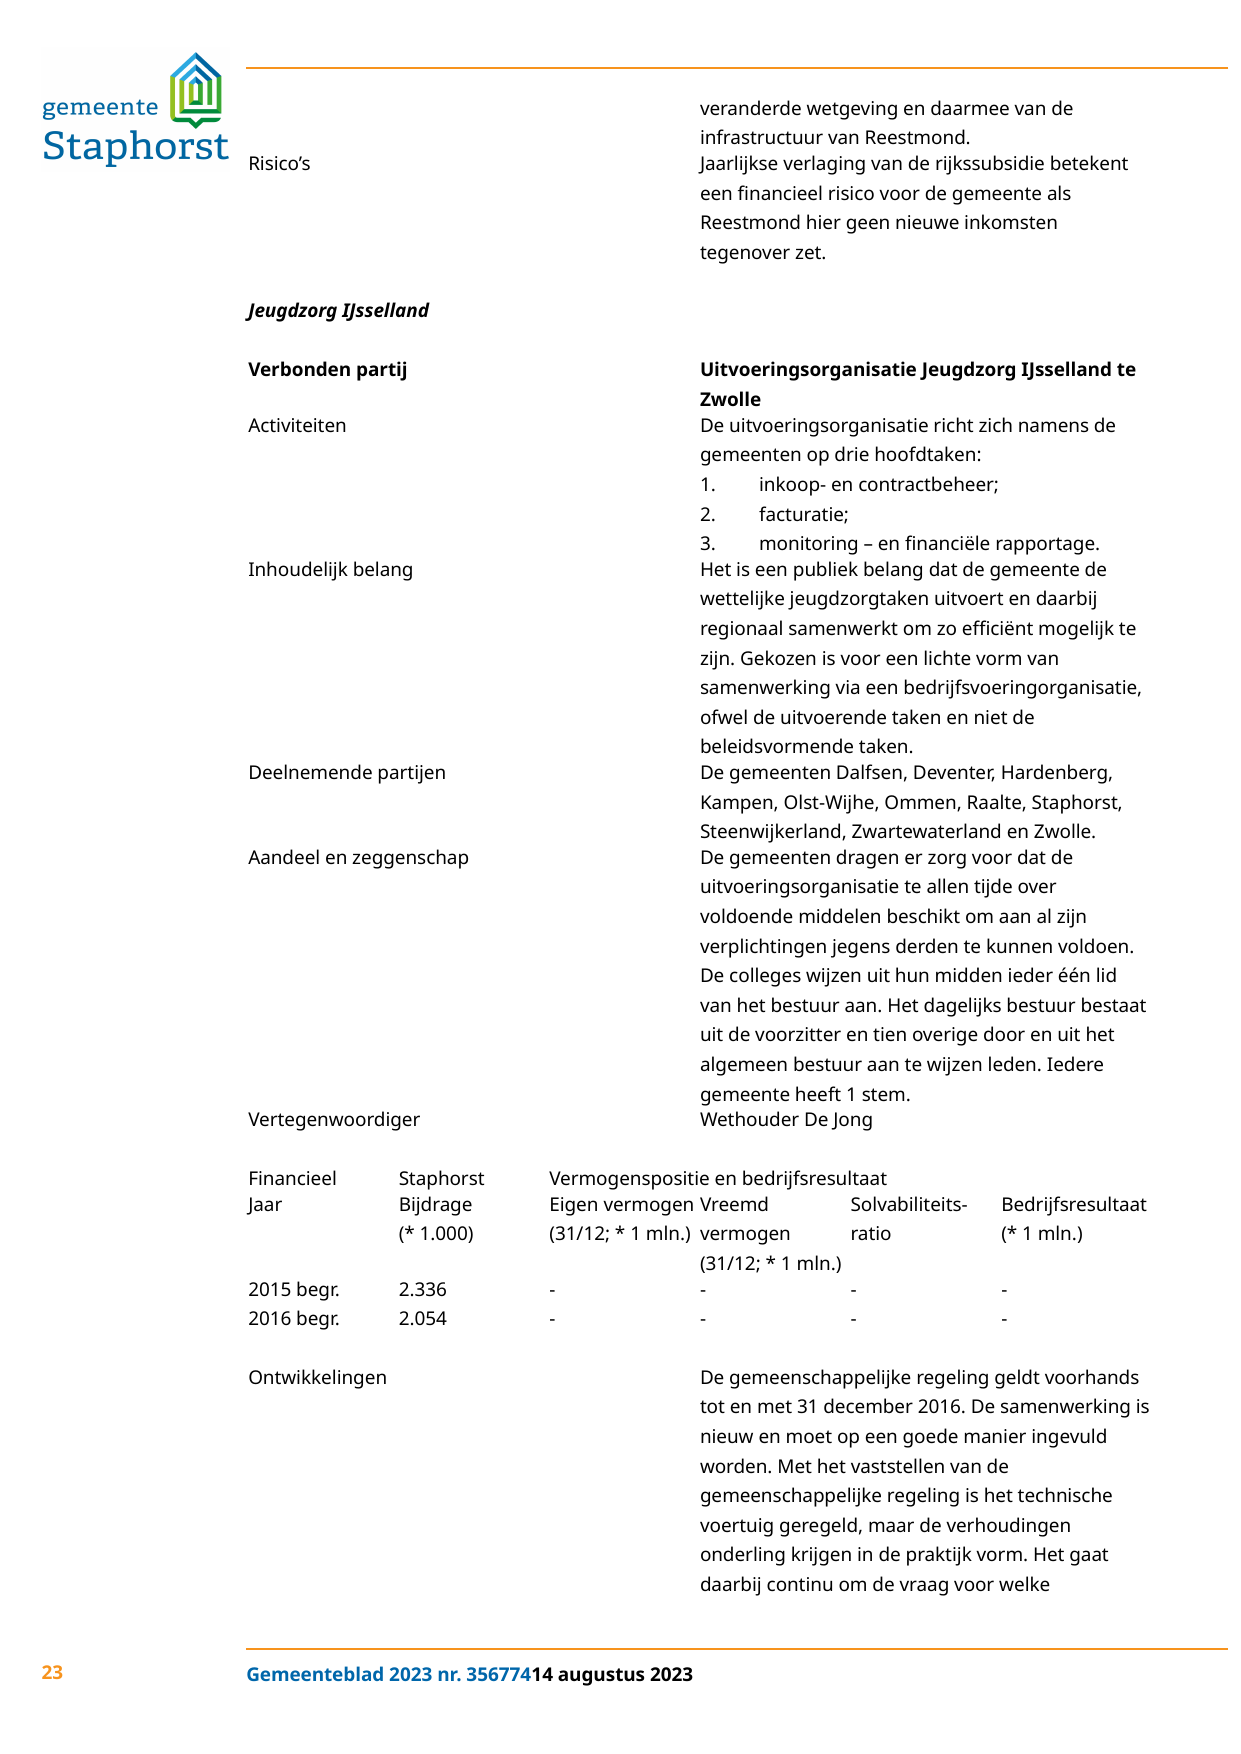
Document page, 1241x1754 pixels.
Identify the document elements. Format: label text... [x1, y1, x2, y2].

table_cell Bijdrage (* 1.000) [399, 1191, 549, 1276]
table_header Vermogenspositie en bedrijfsresultaat [549, 1165, 1152, 1191]
table_cell De gemeenten dragen er zorg voor dat de uitvoeringsorganisatie te allen tijde over voldoende middelen beschikt om aan al zijn verplichtingen jegens derden te kunnen voldoen. De colleges wijzen uit hun midden ieder één lid van het bestuur aan. Het dagelijks bestuur bestaat uit de voorzitter en tien overige door en uit het algemeen bestuur aan te wijzen leden. Iedere gemeente heeft 1 stem. [700, 844, 1152, 1107]
table_header Financieel [248, 1165, 398, 1191]
table_cell Aandeel en zeggenschap [248, 844, 700, 1107]
table_header Staphorst [399, 1165, 549, 1191]
table_cell Jaarlijkse verlaging van de rijkssubsidie betekent een financieel risico voor de gemeente als Reestmond hier geen nieuwe inkomsten tegenover zet. [700, 150, 1152, 264]
table_cell Activiteiten [248, 412, 700, 556]
table_cell 2015 begr. 2016 begr. [248, 1276, 398, 1331]
table_cell Solvabiliteits-ratio [850, 1191, 1001, 1276]
table_cell Jaar [248, 1191, 398, 1276]
table_cell Bedrijfsresultaat (* 1 mln.) [1001, 1191, 1152, 1276]
table_cell - - [700, 1276, 850, 1331]
table_header Uitvoeringsorganisatie Jeugdzorg IJsselland te Zwolle [700, 357, 1152, 412]
table_cell - - [1001, 1276, 1152, 1331]
table_cell Vreemd vermogen (31/12; * 1 mln.) [700, 1191, 850, 1276]
picture [41, 47, 231, 172]
table_header veranderde wetgeving en daarmee van de infrastructuur van Reestmond. [700, 95, 1152, 150]
table_header De gemeenschappelijke regeling geldt voorhands tot en met 31 december 2016. De samenwerking is nieuw en moet op een goede manier ingevuld worden. Met het vaststellen van de gemeenschappelijke regeling is het technische voertuig geregeld, maar de verhoudingen onderling krijgen in de praktijk vorm. Het gaat daarbij continu om de vraag voor welke [700, 1364, 1152, 1597]
table_cell Inhoudelijk belang [248, 556, 700, 759]
table_header Verbonden partij [248, 357, 700, 412]
table_cell Het is een publiek belang dat de gemeente de wettelijke jeugdzorgtaken uitvoert en daarbij regionaal samenwerkt om zo efficiënt mogelijk te zijn. Gekozen is voor een lichte vorm van samenwerking via een bedrijfsvoeringorganisatie, ofwel de uitvoerende taken en niet de beleidsvormende taken. [700, 556, 1152, 759]
table_header Ontwikkelingen [248, 1364, 700, 1597]
table_cell Vertegenwoordiger [248, 1107, 700, 1132]
table_cell De uitvoeringsorganisatie richt zich namens de gemeenten op drie hoofdtaken: inkoop- en contractbeheer; facturatie; monitoring – en financiële rapportage. [700, 412, 1152, 556]
table_cell 2.336 2.054 [399, 1276, 549, 1331]
table_header [248, 95, 700, 150]
table_cell Deelnemende partijen [248, 759, 700, 844]
table_cell De gemeenten Dalfsen, Deventer, Hardenberg, Kampen, Olst-Wijhe, Ommen, Raalte, Staphorst, Steenwijkerland, Zwartewaterland en Zwolle. [700, 759, 1152, 844]
table_cell Eigen vermogen (31/12; * 1 mln.) [549, 1191, 700, 1276]
table_cell - - [549, 1276, 700, 1331]
table_cell Wethouder De Jong [700, 1107, 1152, 1132]
table_cell Risico’s [248, 150, 700, 264]
table_cell - - [850, 1276, 1001, 1331]
text Jeugdzorg IJsselland [248, 297, 1152, 323]
